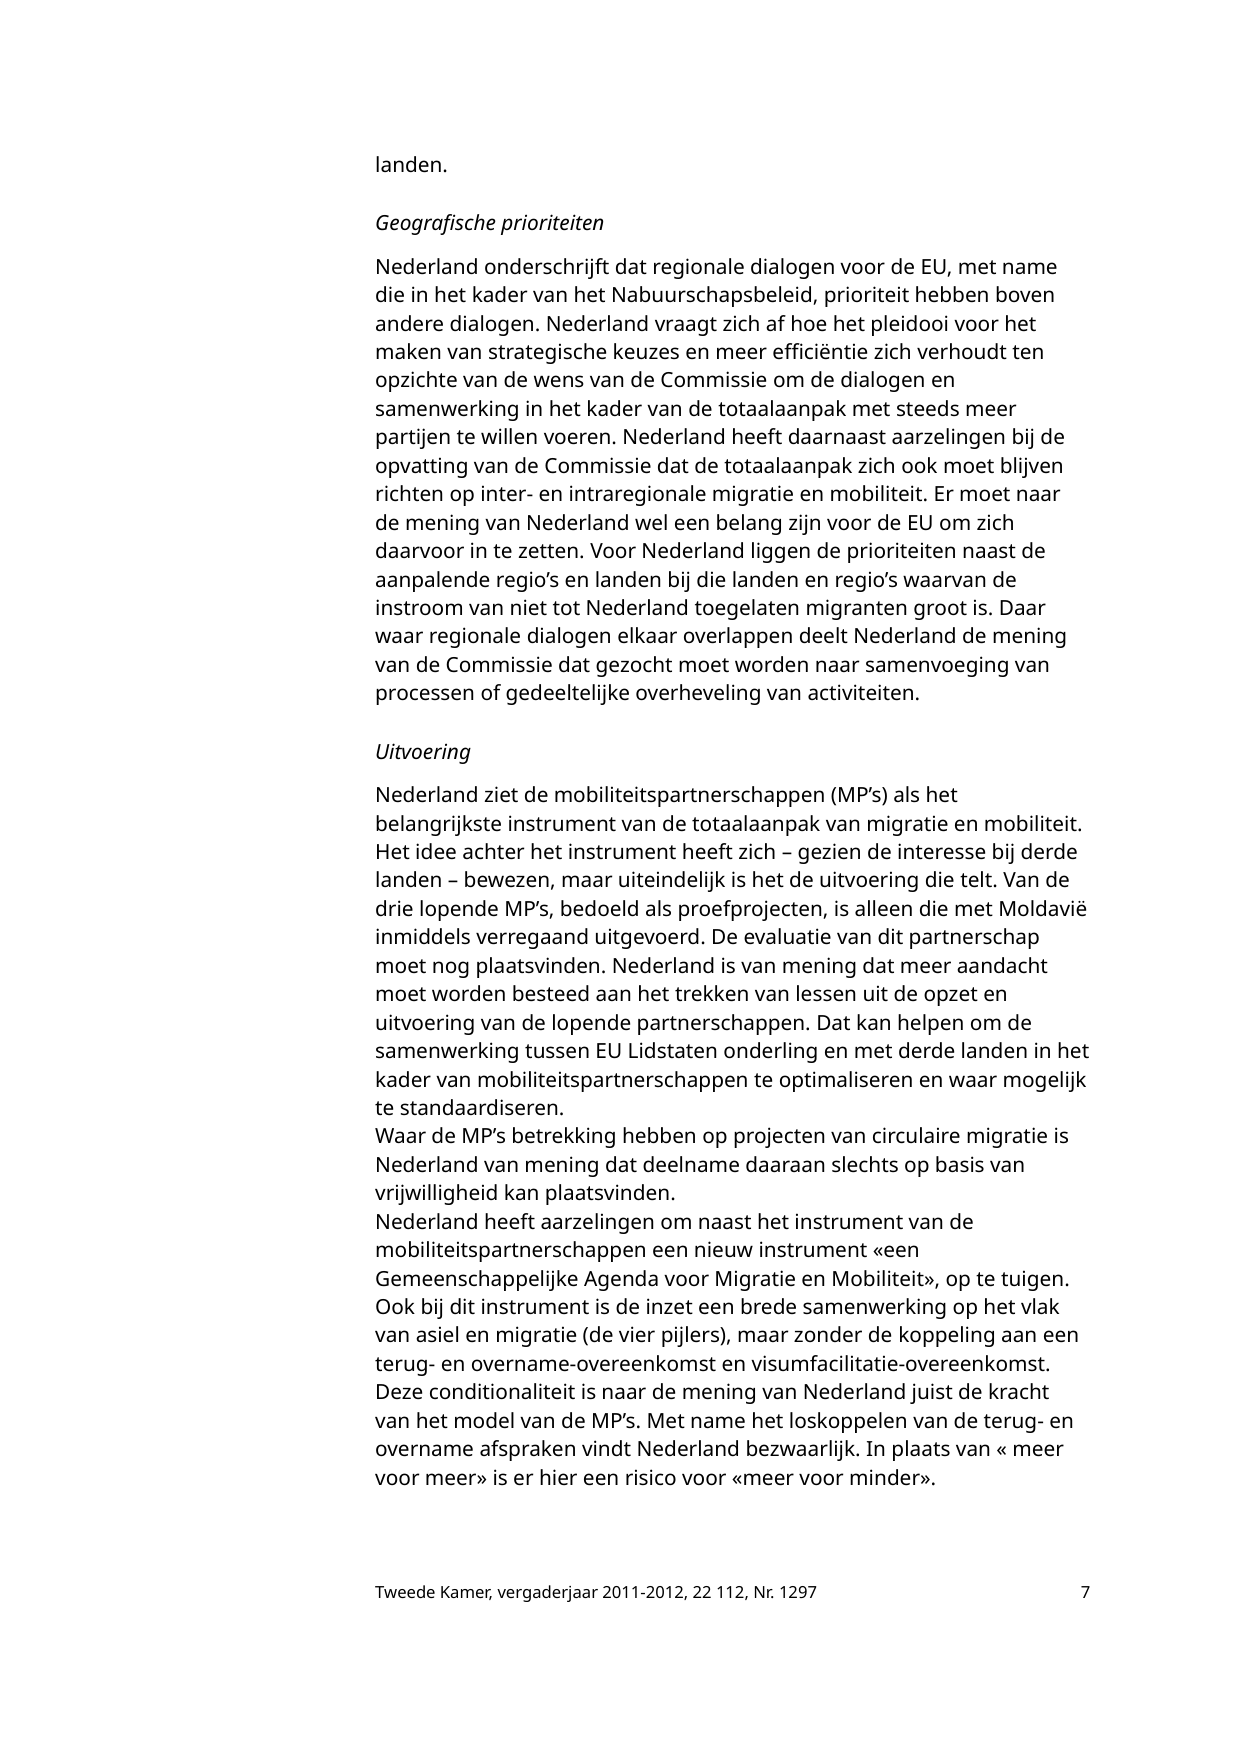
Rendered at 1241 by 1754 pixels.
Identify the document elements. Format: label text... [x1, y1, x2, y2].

text Nederland onderschrijft dat regionale dialogen voor de EU, met name die in het kader van het Nabuurschapsbeleid, prioriteit hebben boven andere dialogen. Nederland vraagt zich af hoe het pleidooi voor het maken van strategische keuzes en meer efficiëntie zich verhoudt ten opzichte van de wens van de Commissie om de dialogen en samenwerking in het kader van de totaalaanpak met steeds meer partijen te willen voeren. Nederland heeft daarnaast aarzelingen bij de opvatting van de Commissie dat de totaalaanpak zich ook moet blijven richten op inter- en intraregionale migratie en mobiliteit. Er moet naar de mening van Nederland wel een belang zijn voor de EU om zich daarvoor in te zetten. Voor Nederland liggen de prioriteiten naast de aanpalende regio’s en landen bij die landen en regio’s waarvan de instroom van niet tot Nederland toegelaten migranten groot is. Daar waar regionale dialogen elkaar overlappen deelt Nederland de mening van de Commissie dat gezocht moet worden naar samenvoeging van processen of gedeeltelijke overheveling van activiteiten. [375, 252, 1090, 707]
text Nederland ziet de mobiliteitspartnerschappen (MP’s) als het belangrijkste instrument van de totaalaanpak van migratie en mobiliteit. Het idee achter het instrument heeft zich – gezien de interesse bij derde landen – bewezen, maar uiteindelijk is het de uitvoering die telt. Van de drie lopende MP’s, bedoeld als proefprojecten, is alleen die met Moldavië inmiddels verregaand uitgevoerd. De evaluatie van dit partnerschap moet nog plaatsvinden. Nederland is van mening dat meer aandacht moet worden besteed aan het trekken van lessen uit de opzet en uitvoering van de lopende partnerschappen. Dat kan helpen om de samenwerking tussen EU Lidstaten onderling en met derde landen in het kader van mobiliteitspartnerschappen te optimaliseren en waar mogelijk te standaardiseren. [375, 780, 1090, 1122]
text Geografische prioriteiten [375, 208, 1090, 237]
text Waar de MP’s betrekking hebben op projecten van circulaire migratie is Nederland van mening dat deelname daaraan slechts op basis van vrijwilligheid kan plaatsvinden. [375, 1122, 1090, 1207]
text Uitvoering [375, 737, 1090, 765]
text Nederland heeft aarzelingen om naast het instrument van de mobiliteitspartnerschappen een nieuw instrument «een Gemeenschappelijke Agenda voor Migratie en Mobiliteit», op te tuigen. Ook bij dit instrument is de inzet een brede samenwerking op het vlak van asiel en migratie (de vier pijlers), maar zonder de koppeling aan een terug- en overname-overeenkomst en visumfacilitatie-overeenkomst. Deze conditionaliteit is naar de mening van Nederland juist de kracht van het model van de MP’s. Met name het loskoppelen van de terug- en overname afspraken vindt Nederland bezwaarlijk. In plaats van « meer voor meer» is er hier een risico voor «meer voor minder». [375, 1207, 1090, 1491]
text landen. [375, 150, 1090, 178]
